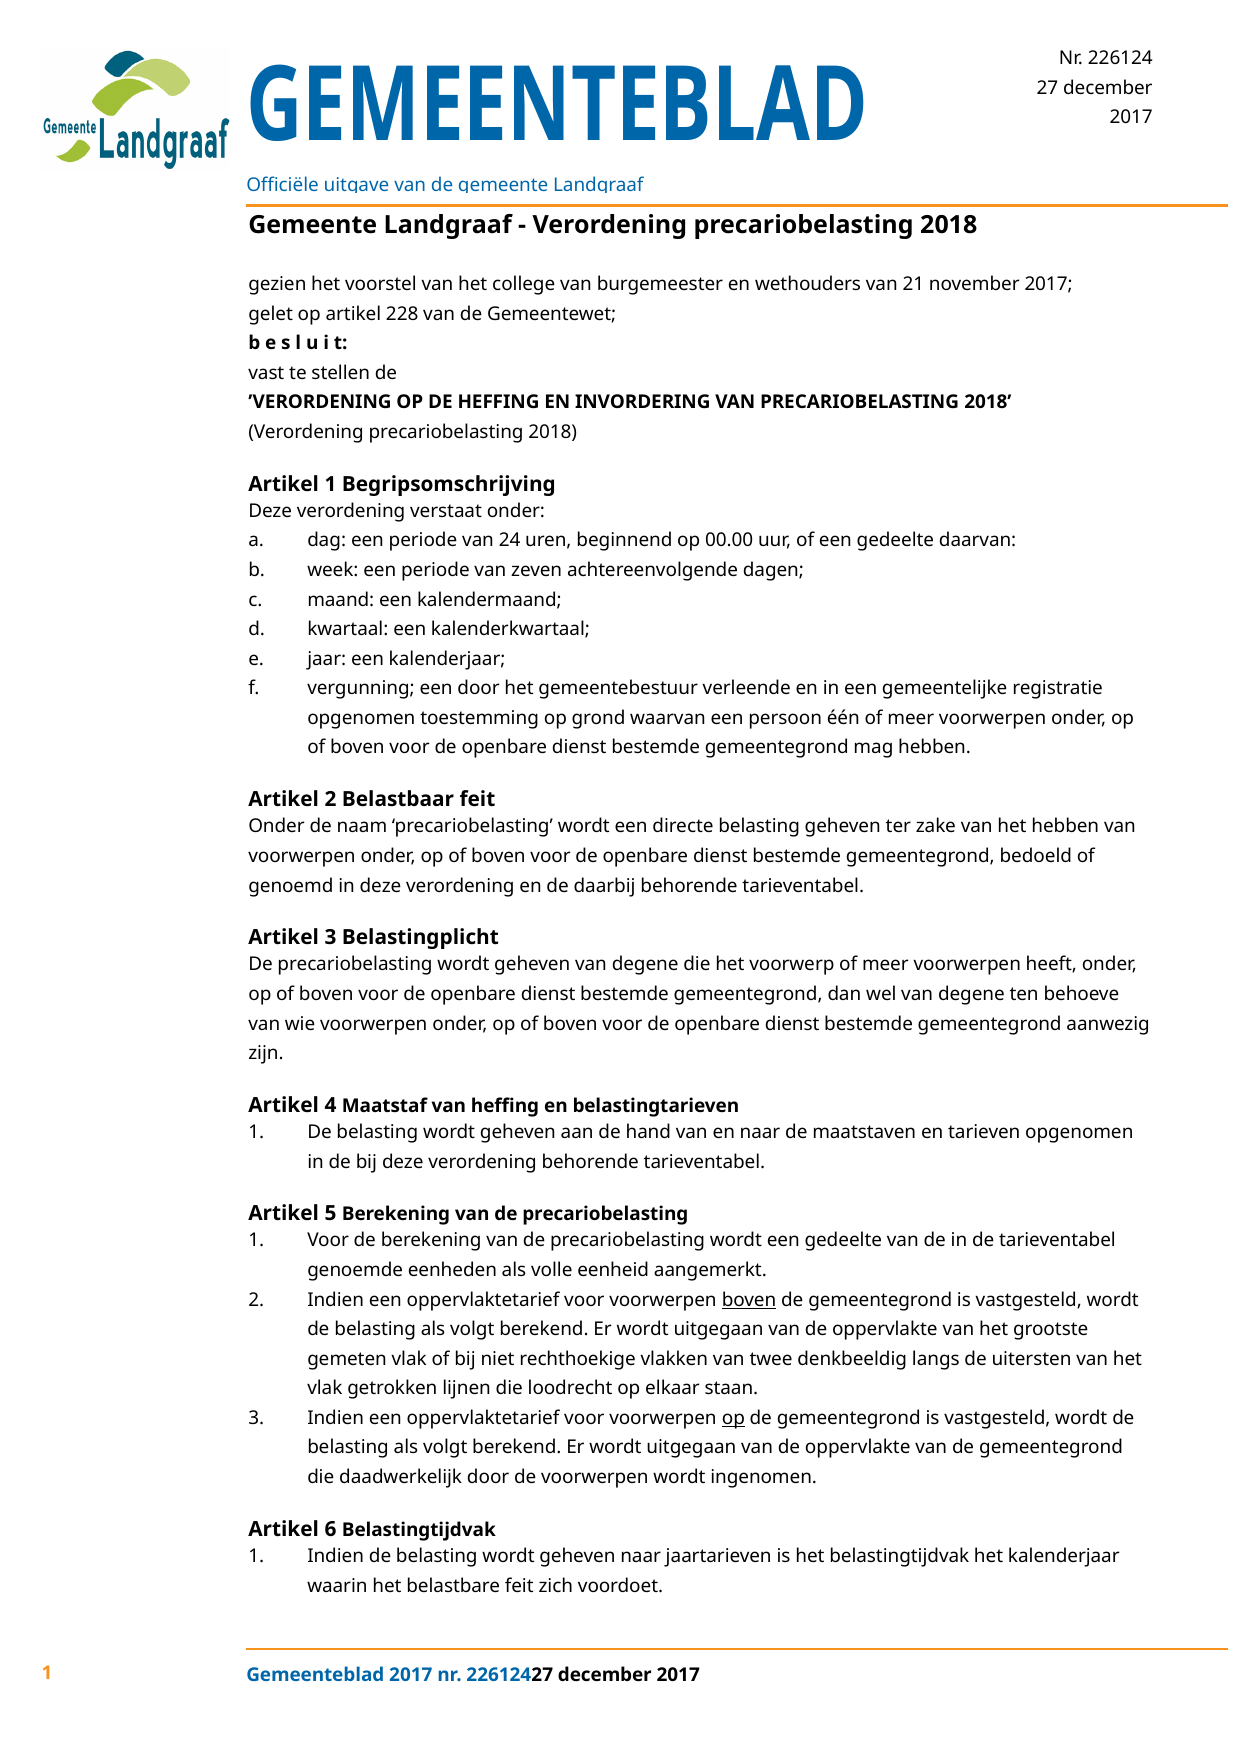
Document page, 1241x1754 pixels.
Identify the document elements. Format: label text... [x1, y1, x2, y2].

text Artikel 1 Begripsomschrijving [248, 469, 1152, 497]
text b e s l u i t: [248, 329, 1152, 355]
text Onder de naam ‘precariobelasting’ wordt een directe belasting geheven ter zake van het hebben van voorwerpen onder, op of boven voor de openbare dienst bestemde gemeentegrond, bedoeld of genoemd in deze verordening en de daarbij behorende tarieventabel. [248, 813, 1152, 897]
text vast te stellen de [248, 359, 1152, 385]
list week: een periode van zeven achtereenvolgende dagen; [248, 556, 1152, 582]
list Indien een oppervlaktetarief voor voorwerpen op de gemeentegrond is vastgesteld, wordt de belasting als volgt berekend. Er wordt uitgegaan van de oppervlakte van de gemeentegrond die daadwerkelijk door de voorwerpen wordt ingenomen. [248, 1404, 1152, 1489]
list De belasting wordt geheven aan de hand van en naar de maatstaven en tarieven opgenomen in de bij deze verordening behorende tarieventabel. [248, 1118, 1152, 1173]
list jaar: een kalenderjaar; [248, 645, 1152, 671]
list kwartaal: een kalenderkwartaal; [248, 615, 1152, 641]
text (Verordening precariobelasting 2018) [248, 418, 1152, 444]
list dag: een periode van 24 uren, beginnend op 00.00 uur, of een gedeelte daarvan: [248, 527, 1152, 552]
list vergunning; een door het gemeentebestuur verleende en in een gemeentelijke registratie opgenomen toestemming op grond waarvan een persoon één of meer voorwerpen onder, op of boven voor de openbare dienst bestemde gemeentegrond mag hebben. [248, 674, 1152, 759]
list Indien een oppervlaktetarief voor voorwerpen boven de gemeentegrond is vastgesteld, wordt de belasting als volgt berekend. Er wordt uitgegaan van de oppervlakte van het grootste gemeten vlak of bij niet rechthoekige vlakken van twee denkbeeldig langs de uitersten van het vlak getrokken lijnen die loodrecht op elkaar staan. [248, 1286, 1152, 1400]
picture [41, 47, 231, 172]
text Artikel 2 Belastbaar feit [248, 784, 1152, 813]
list Voor de berekening van de precariobelasting wordt een gedeelte van de in de tarieventabel genoemde eenheden als volle eenheid aangemerkt. [248, 1227, 1152, 1282]
list maand: een kalendermaand; [248, 586, 1152, 612]
text ’VERORDENING OP DE HEFFING EN INVORDERING VAN PRECARIOBELASTING 2018’ [248, 389, 1152, 414]
text gezien het voorstel van het college van burgemeester en wethouders van 21 november 2017; [248, 270, 1152, 296]
text Artikel 6 Belastingtijdvak [248, 1514, 1152, 1542]
text Artikel 5 Berekening van de precariobelasting [248, 1198, 1152, 1227]
text Deze verordening verstaat onder: [248, 497, 1152, 523]
text De precariobelasting wordt geheven van degene die het voorwerp of meer voorwerpen heeft, onder, op of boven voor de openbare dienst bestemde gemeentegrond, dan wel van degene ten behoeve van wie voorwerpen onder, op of boven voor de openbare dienst bestemde gemeentegrond aanwezig zijn. [248, 951, 1152, 1065]
text Artikel 4 Maatstaf van heffing en belastingtarieven [248, 1090, 1152, 1118]
text gelet op artikel 228 van de Gemeentewet; [248, 300, 1152, 326]
text Gemeente Landgraaf - Verordening precariobelasting 2018 [248, 207, 1152, 241]
text Artikel 3 Belastingplicht [248, 922, 1152, 951]
list Indien de belasting wordt geheven naar jaartarieven is het belastingtijdvak het kalenderjaar waarin het belastbare feit zich voordoet. [248, 1542, 1152, 1597]
